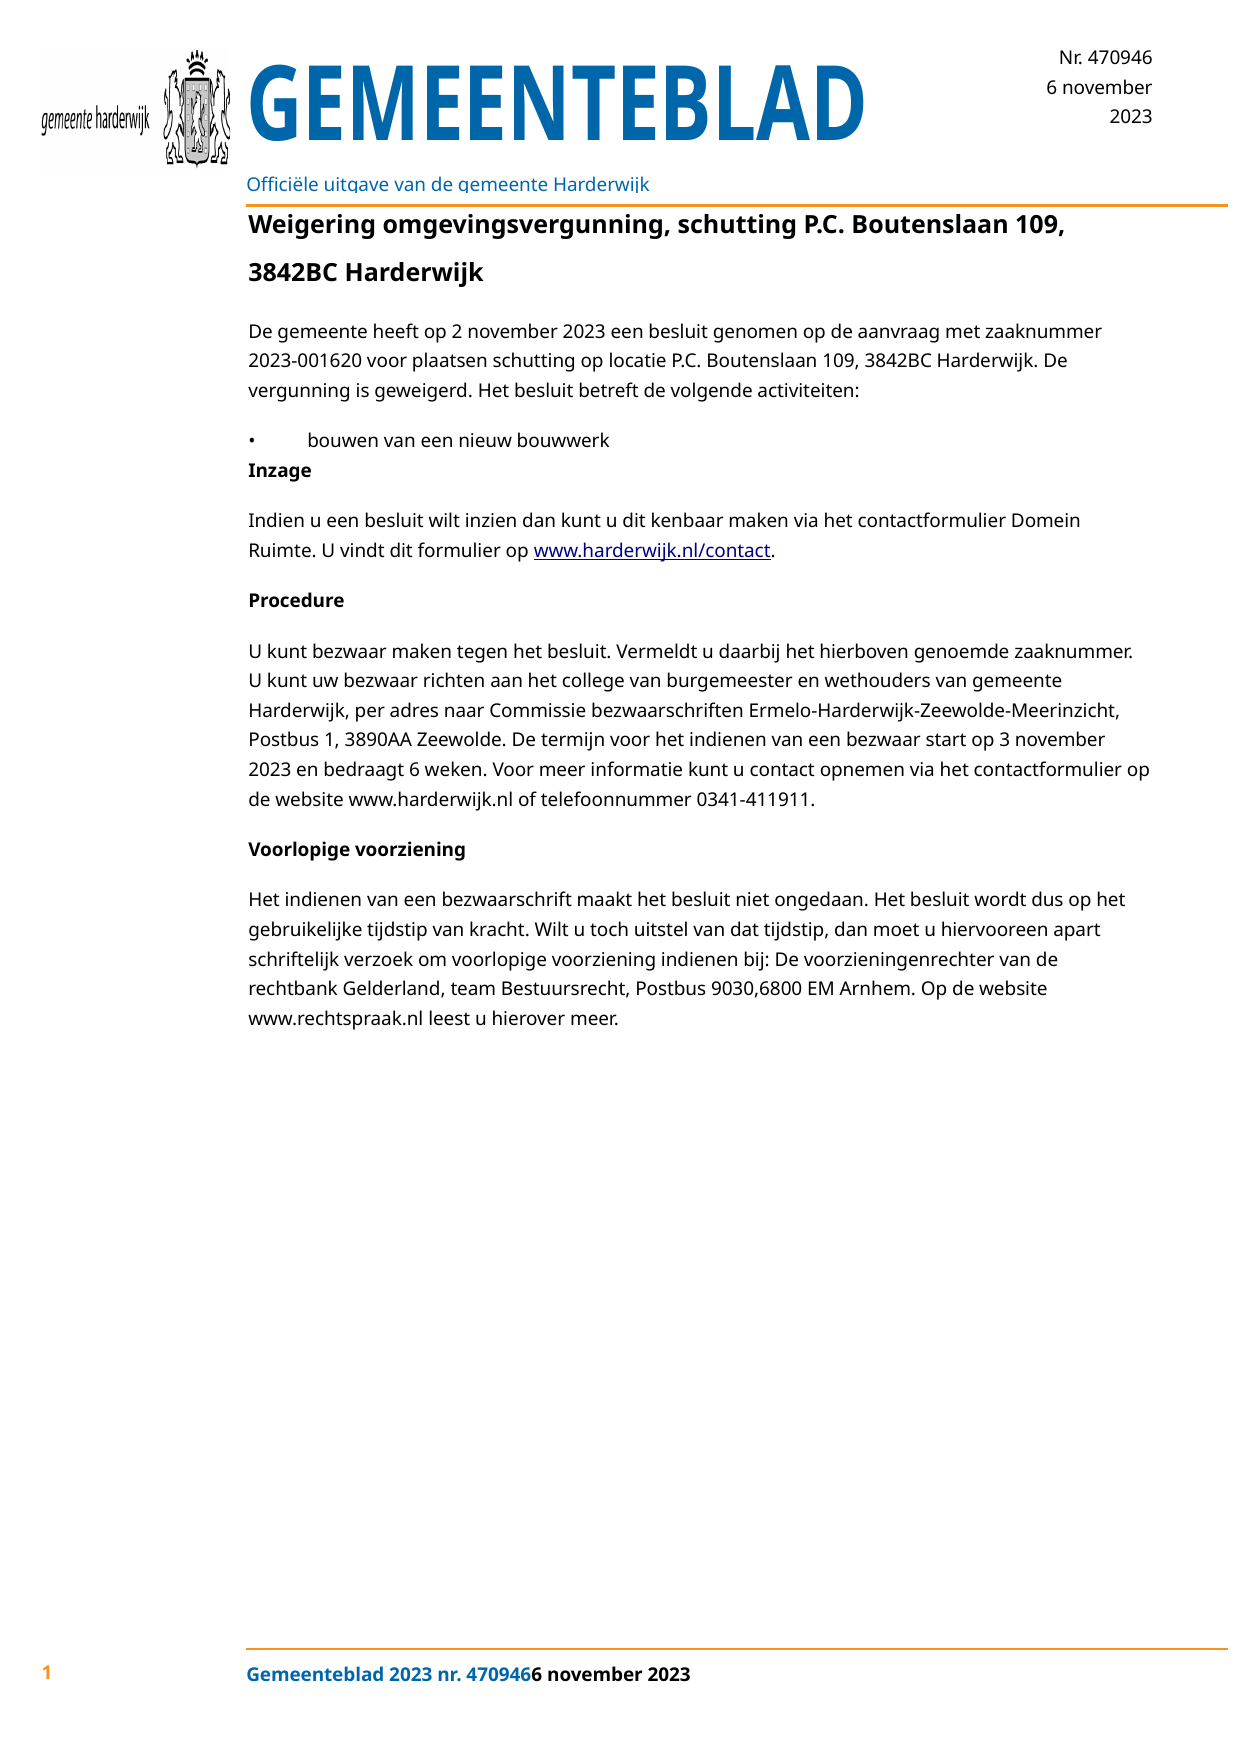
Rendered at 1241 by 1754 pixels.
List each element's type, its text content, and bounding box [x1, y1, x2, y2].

picture [41, 47, 231, 172]
text U kunt bezwaar maken tegen het besluit. Vermeldt u daarbij het hierboven genoemde zaaknummer. U kunt uw bezwaar richten aan het college van burgemeester en wethouders van gemeente Harderwijk, per adres naar Commissie bezwaarschriften Ermelo-Harderwijk-Zeewolde-Meerinzicht, Postbus 1, 3890AA Zeewolde. De termijn voor het indienen van een bezwaar start op 3 november 2023 en bedraagt 6 weken. Voor meer informatie kunt u contact opnemen via het contactformulier op de website www.harderwijk.nl of telefoonnummer 0341-411911. [248, 638, 1152, 812]
list bouwen van een nieuw bouwwerk [248, 427, 1152, 453]
text Weigering omgevingsvergunning, schutting P.C. Boutenslaan 109, 3842BC Harderwijk [248, 207, 1152, 288]
text Voorlopige voorziening [248, 836, 1152, 862]
text Inzage [248, 457, 1152, 483]
text Het indienen van een bezwaarschrift maakt het besluit niet ongedaan. Het besluit wordt dus op het gebruikelijke tijdstip van kracht. Wilt u toch uitstel van dat tijdstip, dan moet u hiervooreen apart schriftelijk verzoek om voorlopige voorziening indienen bij: De voorzieningenrechter van de rechtbank Gelderland, team Bestuursrecht, Postbus 9030,6800 EM Arnhem. Op de website www.rechtspraak.nl leest u hierover meer. [248, 887, 1152, 1031]
text Indien u een besluit wilt inzien dan kunt u dit kenbaar maken via het contactformulier Domein Ruimte. U vindt dit formulier op www.harderwijk.nl/contact. [248, 507, 1152, 563]
text Procedure [248, 587, 1152, 613]
text De gemeente heeft op 2 november 2023 een besluit genomen op de aanvraag met zaaknummer 2023-001620 voor plaatsen schutting op locatie P.C. Boutenslaan 109, 3842BC Harderwijk. De vergunning is geweigerd. Het besluit betreft de volgende activiteiten: [248, 318, 1152, 403]
